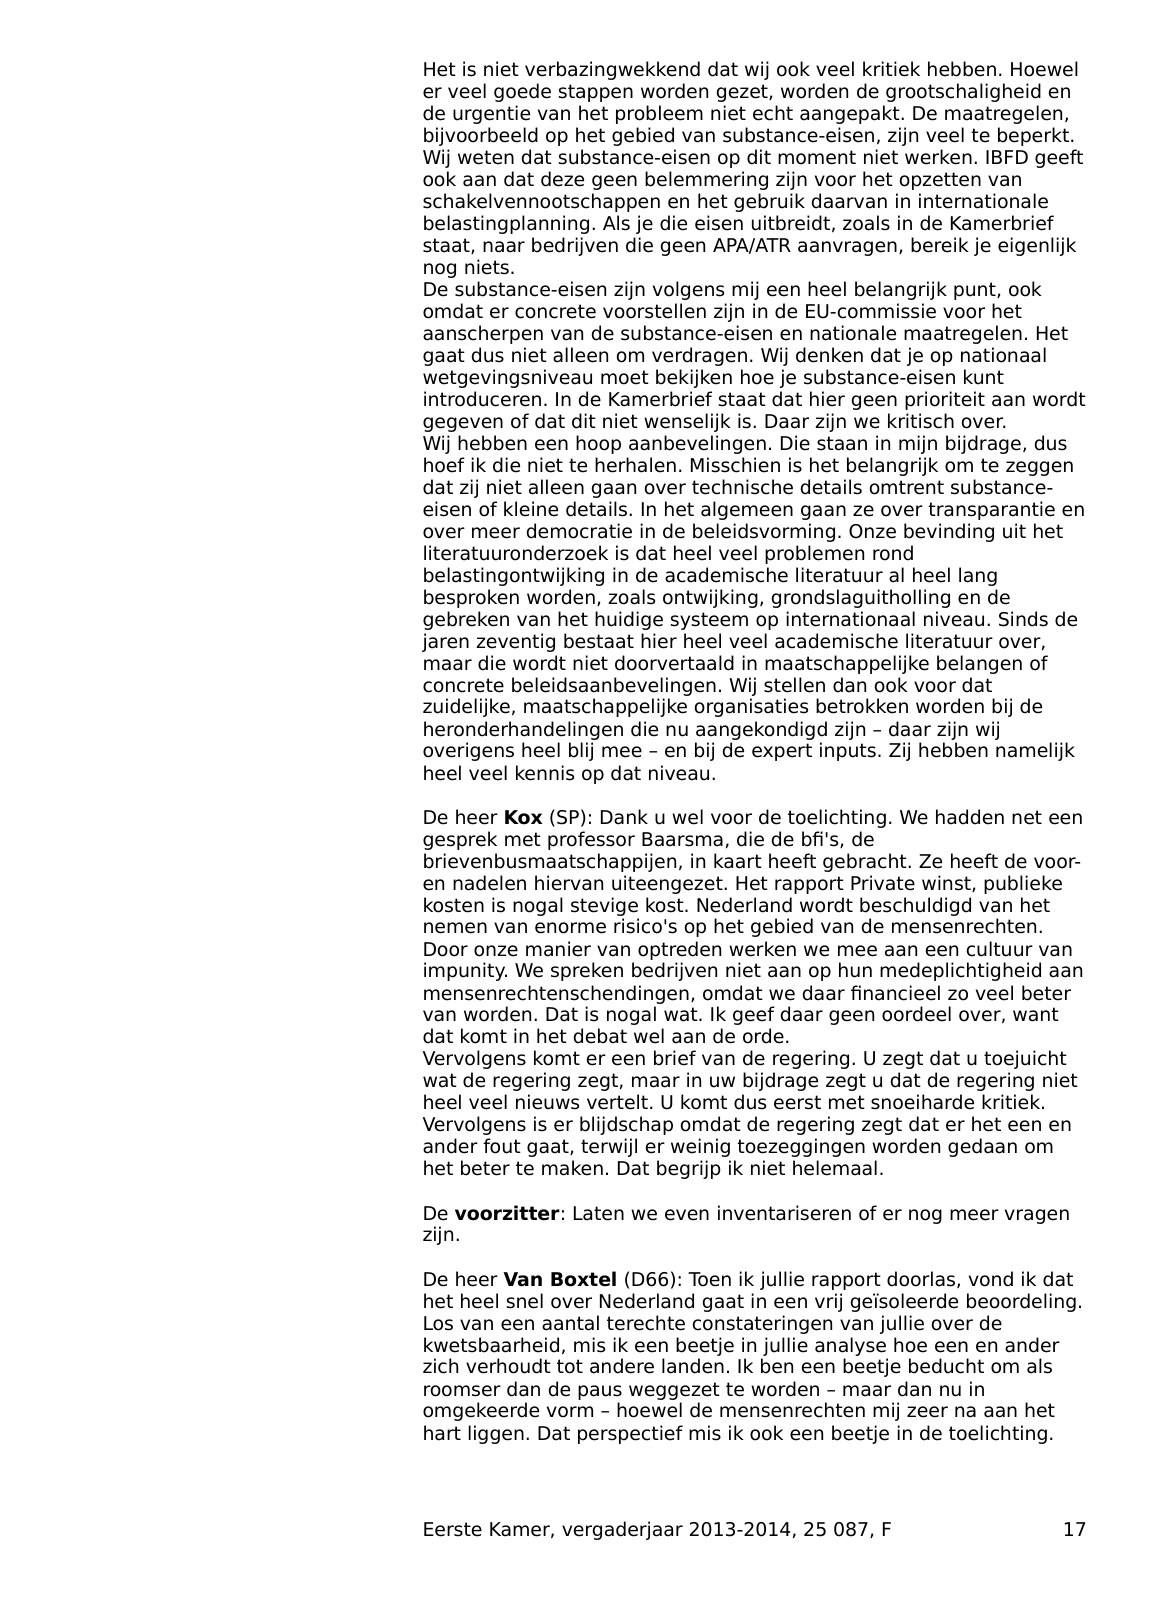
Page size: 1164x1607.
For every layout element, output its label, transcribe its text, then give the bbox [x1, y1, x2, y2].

text De voorzitter: Laten we even inventariseren of er nog meer vragen zijn. [422, 1202, 1087, 1246]
text Wij hebben een hoop aanbevelingen. Die staan in mijn bijdrage, dus hoef ik die niet te herhalen. Misschien is het belangrijk om te zeggen dat zij niet alleen gaan over technische details omtrent substance-eisen of kleine details. In het algemeen gaan ze over transparantie en over meer democratie in de beleidsvorming. Onze bevinding uit het literatuuronderzoek is dat heel veel problemen rond belastingontwijking in de academische literatuur al heel lang besproken worden, zoals ontwijking, grondslaguitholling en de gebreken van het huidige systeem op internationaal niveau. Sinds de jaren zeventig bestaat hier heel veel academische literatuur over, maar die wordt niet doorvertaald in maatschappelijke belangen of concrete beleidsaanbevelingen. Wij stellen dan ook voor dat zuidelijke, maatschappelijke organisaties betrokken worden bij de heronderhandelingen die nu aangekondigd zijn – daar zijn wij overigens heel blij mee – en bij de expert inputs. Zij hebben namelijk heel veel kennis op dat niveau. [422, 433, 1087, 784]
text Vervolgens komt er een brief van de regering. U zegt dat u toejuicht wat de regering zegt, maar in uw bijdrage zegt u dat de regering niet heel veel nieuws vertelt. U komt dus eerst met snoeiharde kritiek. Vervolgens is er blijdschap omdat de regering zegt dat er het een en ander fout gaat, terwijl er weinig toezeggingen worden gedaan om het beter te maken. Dat begrijp ik niet helemaal. [422, 1048, 1087, 1180]
text Het is niet verbazingwekkend dat wij ook veel kritiek hebben. Hoewel er veel goede stappen worden gezet, worden de grootschaligheid en de urgentie van het probleem niet echt aangepakt. De maatregelen, bijvoorbeeld op het gebied van substance-eisen, zijn veel te beperkt. Wij weten dat substance-eisen op dit moment niet werken. IBFD geeft ook aan dat deze geen belemmering zijn voor het opzetten van schakelvennootschappen en het gebruik daarvan in internationale belastingplanning. Als je die eisen uitbreidt, zoals in de Kamerbrief staat, naar bedrijven die geen APA/ATR aanvragen, bereik je eigenlijk nog niets. [422, 59, 1087, 279]
text De heer Kox (SP): Dank u wel voor de toelichting. We hadden net een gesprek met professor Baarsma, die de bfi's, de brievenbusmaatschappijen, in kaart heeft gebracht. Ze heeft de voor- en nadelen hiervan uiteengezet. Het rapport Private winst, publieke kosten is nogal stevige kost. Nederland wordt beschuldigd van het nemen van enorme risico's op het gebied van de mensenrechten. Door onze manier van optreden werken we mee aan een cultuur van impunity. We spreken bedrijven niet aan op hun medeplichtigheid aan mensenrechtenschendingen, omdat we daar financieel zo veel beter van worden. Dat is nogal wat. Ik geef daar geen oordeel over, want dat komt in het debat wel aan de orde. [422, 807, 1087, 1048]
text De substance-eisen zijn volgens mij een heel belangrijk punt, ook omdat er concrete voorstellen zijn in de EU-commissie voor het aanscherpen van de substance-eisen en nationale maatregelen. Het gaat dus niet alleen om verdragen. Wij denken dat je op nationaal wetgevingsniveau moet bekijken hoe je substance-eisen kunt introduceren. In de Kamerbrief staat dat hier geen prioriteit aan wordt gegeven of dat dit niet wenselijk is. Daar zijn we kritisch over. [422, 279, 1087, 433]
text De heer Van Boxtel (D66): Toen ik jullie rapport doorlas, vond ik dat het heel snel over Nederland gaat in een vrij geïsoleerde beoordeling. Los van een aantal terechte constateringen van jullie over de kwetsbaarheid, mis ik een beetje in jullie analyse hoe een en ander zich verhoudt tot andere landen. Ik ben een beetje beducht om als roomser dan de paus weggezet te worden – maar dan nu in omgekeerde vorm – hoewel de mensenrechten mij zeer na aan het hart liggen. Dat perspectief mis ik ook een beetje in de toelichting. [422, 1268, 1087, 1444]
